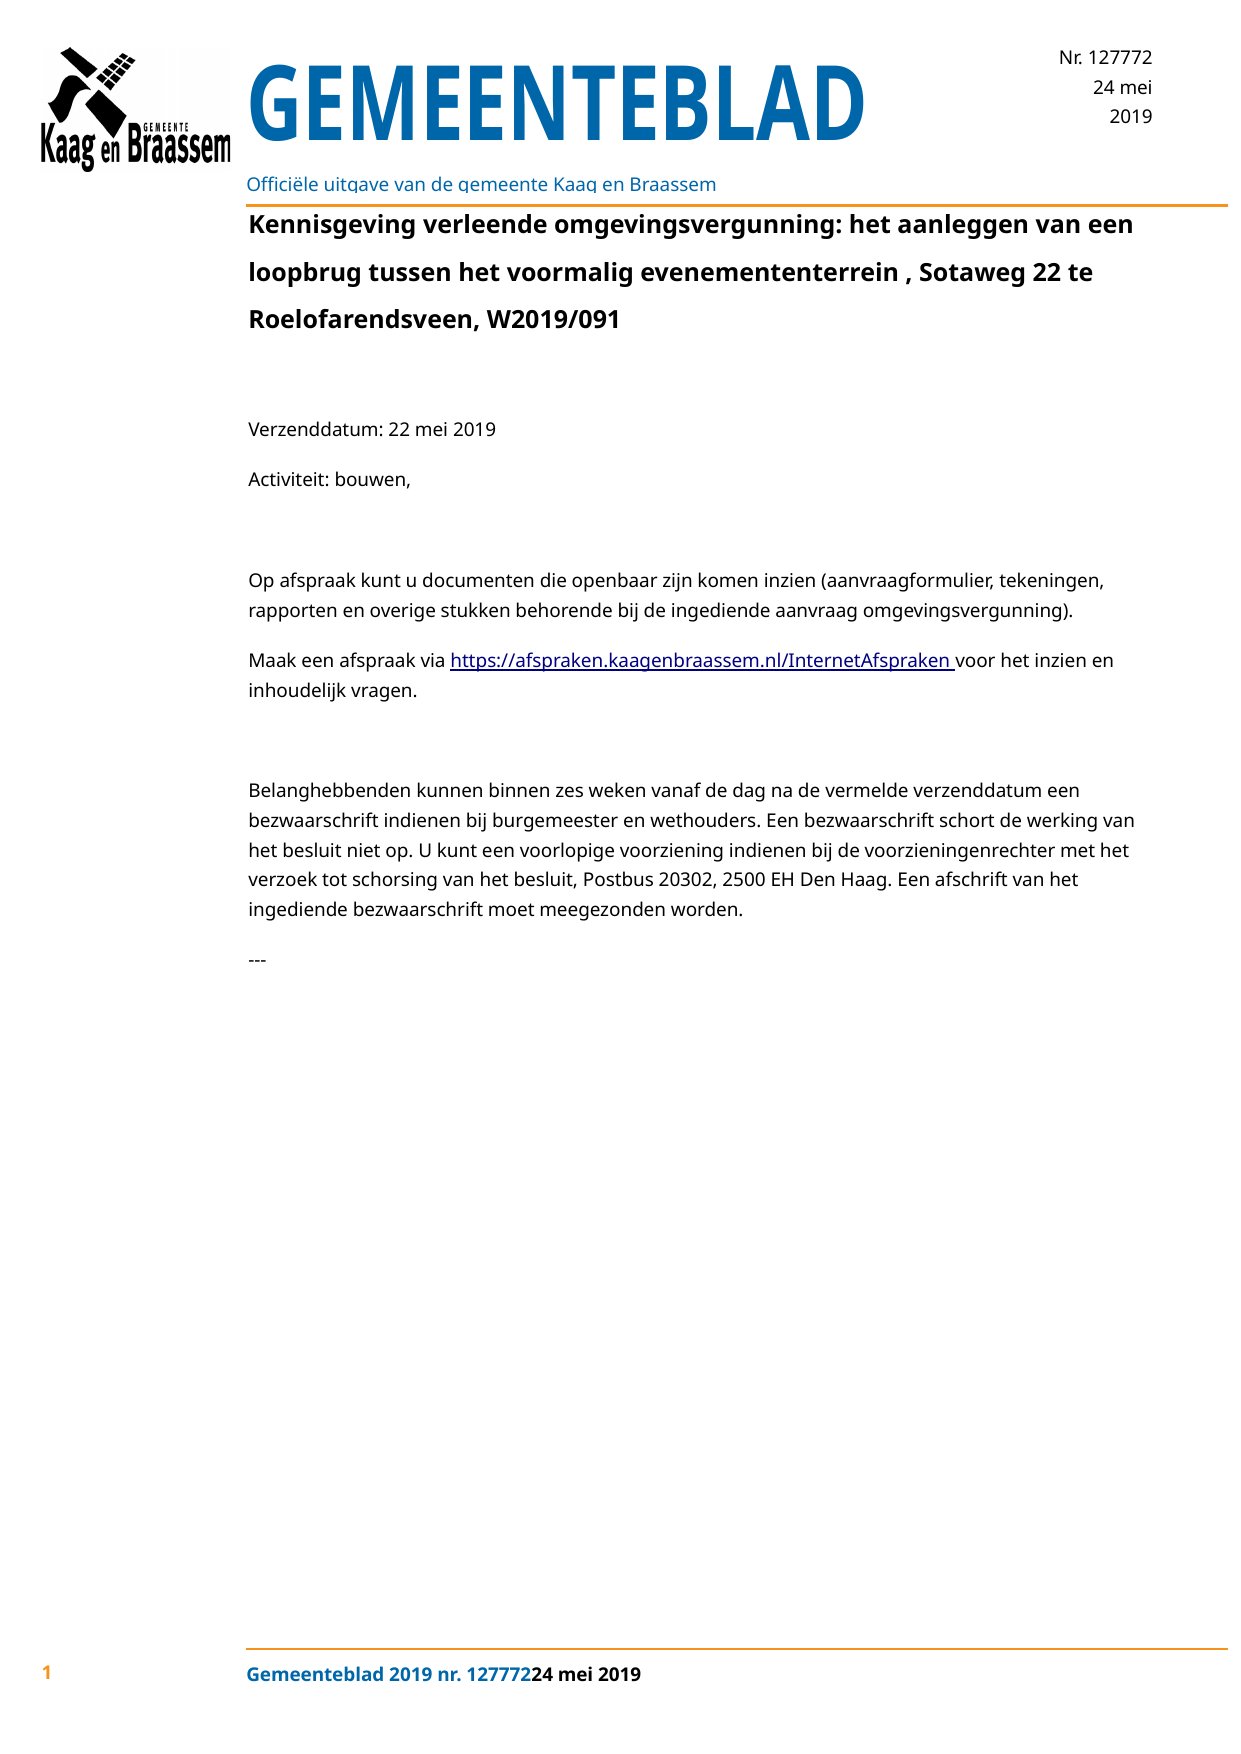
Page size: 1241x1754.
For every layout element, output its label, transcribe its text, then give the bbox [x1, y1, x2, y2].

text Op afspraak kunt u documenten die openbaar zijn komen inzien (aanvraagformulier, tekeningen, rapporten en overige stukken behorende bij de ingediende aanvraag omgevingsvergunning). [248, 567, 1152, 622]
text Maak een afspraak via https://afspraken.kaagenbraassem.nl/InternetAfspraken voor het inzien en inhoudelijk vragen. [248, 647, 1152, 702]
text Belanghebbenden kunnen binnen zes weken vanaf de dag na de vermelde verzenddatum een bezwaarschrift indienen bij burgemeester en wethouders. Een bezwaarschrift schort de werking van het besluit niet op. U kunt een voorlopige voorziening indienen bij de voorzieningenrechter met het verzoek tot schorsing van het besluit, Postbus 20302, 2500 EH Den Haag. Een afschrift van het ingediende bezwaarschrift moet meegezonden worden. [248, 778, 1152, 922]
text Verzenddatum: 22 mei 2019 [248, 416, 1152, 442]
text Kennisgeving verleende omgevingsvergunning: het aanleggen van een loopbrug tussen het voormalig evenemententerrein , Sotaweg 22 te Roelofarendsveen, W2019/091 [248, 207, 1152, 336]
picture [41, 47, 231, 172]
text Activiteit: bouwen, [248, 466, 1152, 492]
text --- [248, 946, 1152, 972]
